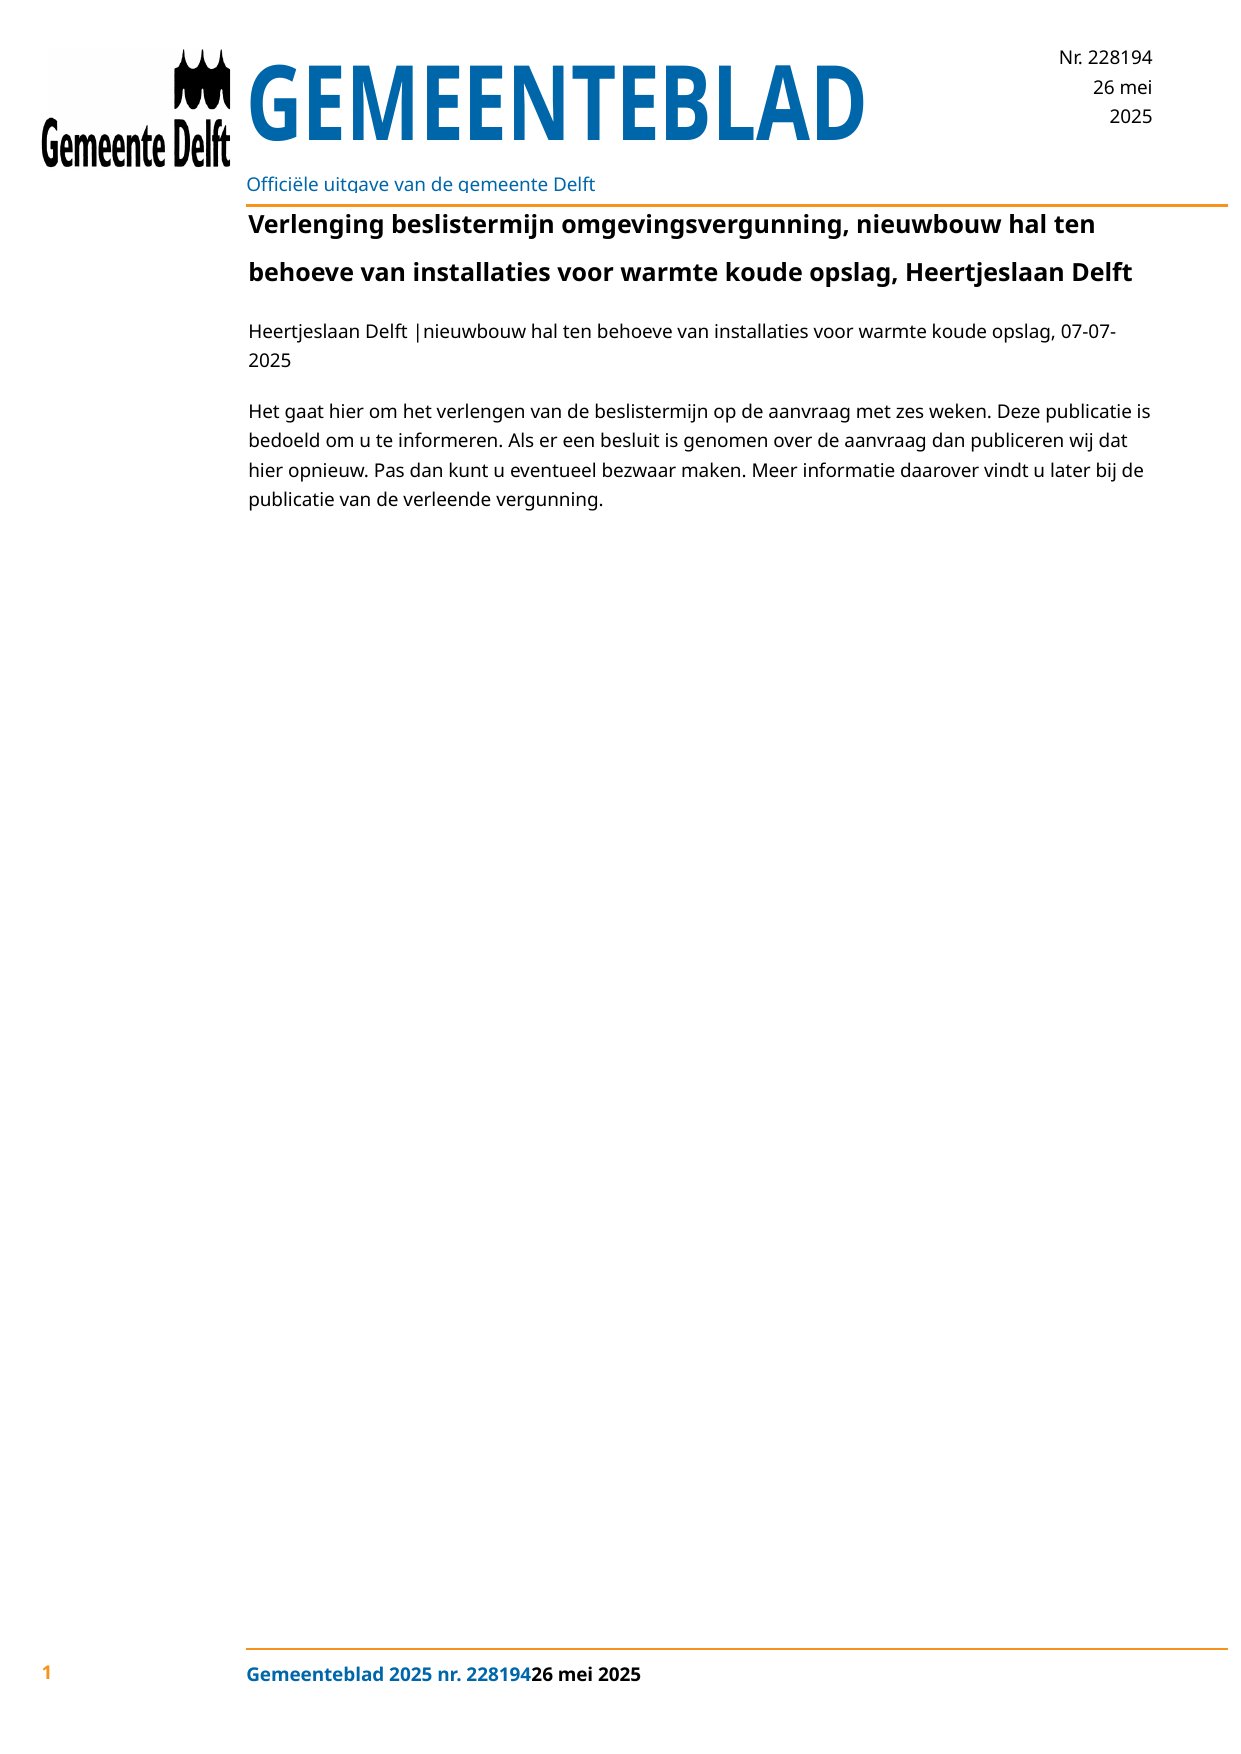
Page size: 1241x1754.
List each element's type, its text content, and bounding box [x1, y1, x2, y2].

text Het gaat hier om het verlengen van de beslistermijn op de aanvraag met zes weken. Deze publicatie is bedoeld om u te informeren. Als er een besluit is genomen over de aanvraag dan publiceren wij dat hier opnieuw. Pas dan kunt u eventueel bezwaar maken. Meer informatie daarover vindt u later bij de publicatie van de verleende vergunning. [248, 398, 1152, 512]
text Heertjeslaan Delft |nieuwbouw hal ten behoeve van installaties voor warmte koude opslag, 07-07-2025 [248, 318, 1152, 373]
picture [41, 47, 231, 172]
text Verlenging beslistermijn omgevingsvergunning, nieuwbouw hal ten behoeve van installaties voor warmte koude opslag, Heertjeslaan Delft [248, 207, 1152, 288]
